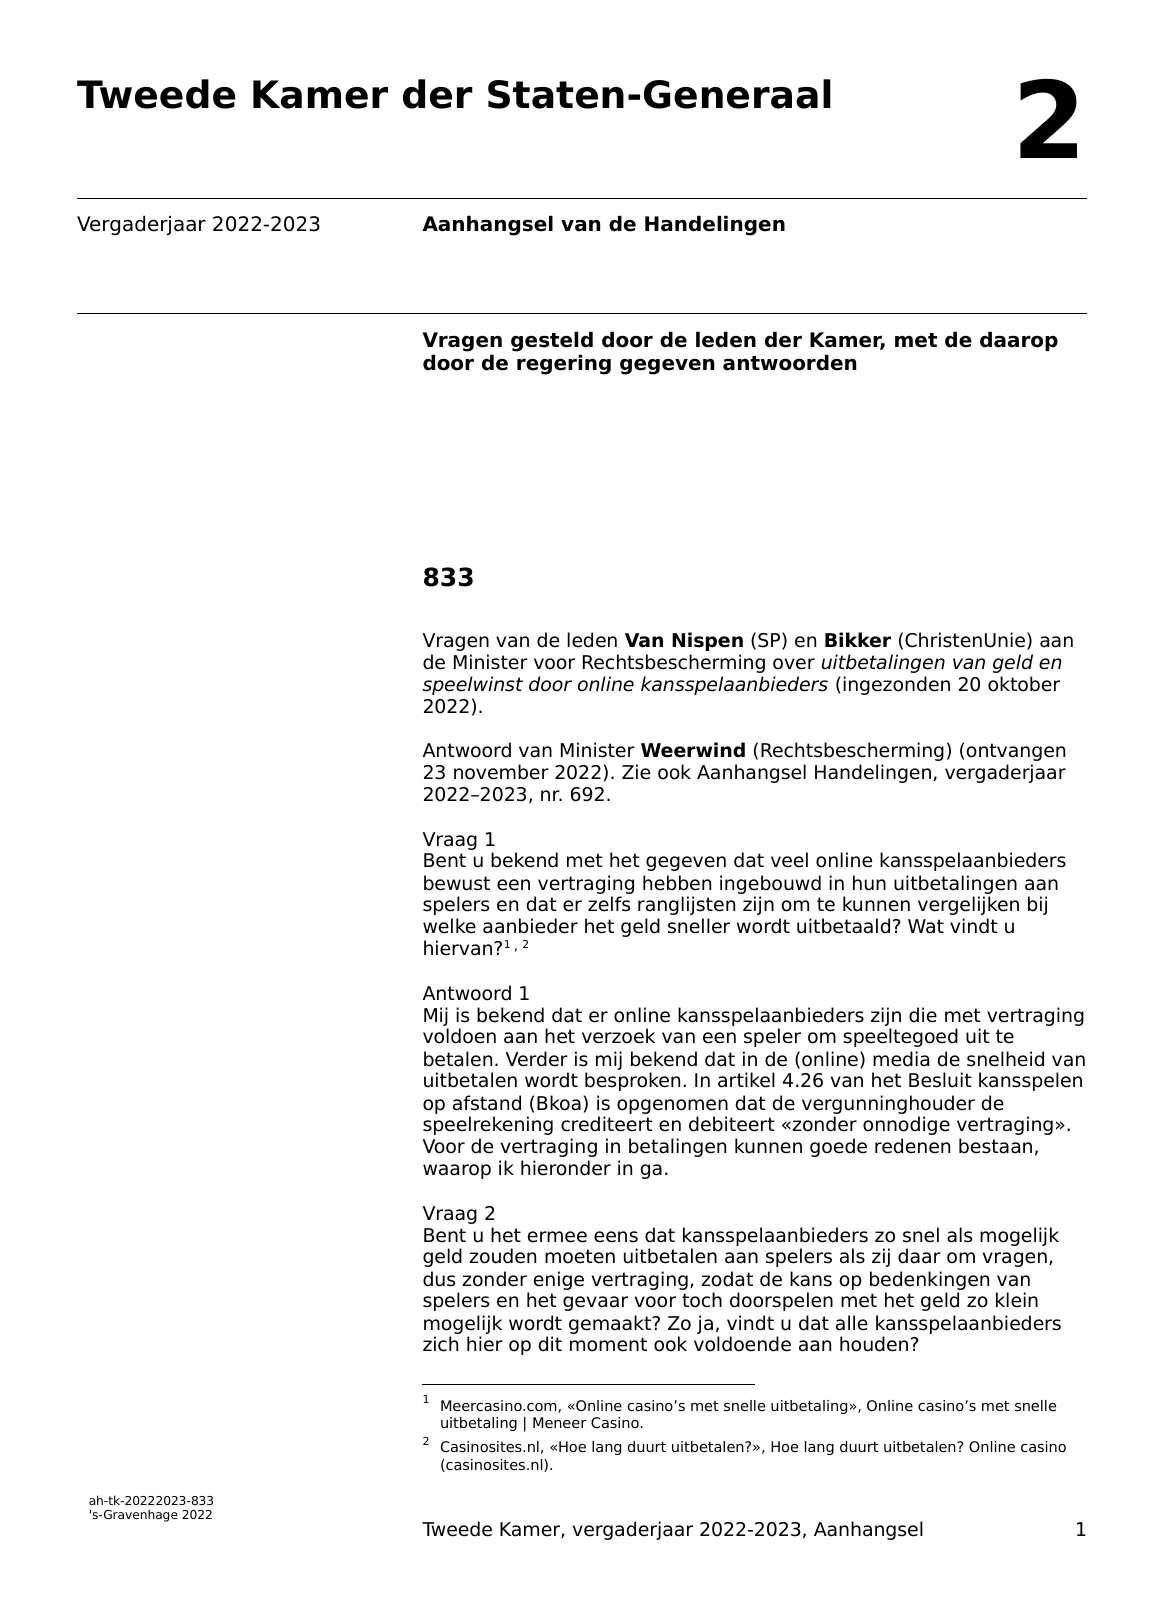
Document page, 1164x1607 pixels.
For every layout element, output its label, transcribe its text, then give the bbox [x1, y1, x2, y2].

text 's-Gravenhage 2022 [88, 1508, 323, 1522]
table_cell Aanhangsel van de Handelingen [422, 199, 1087, 313]
text 833 [422, 563, 1087, 592]
text Antwoord van Minister Weerwind (Rechtsbescherming) (ontvangen 23 november 2022). Zie ook Aanhangsel Handelingen, vergaderjaar 2022–2023, nr. 692. [422, 740, 1087, 806]
text ah-tk-20222023-833 [88, 1494, 323, 1508]
text Vraag 2 [422, 1202, 1087, 1224]
text Meercasino.com, «Online casino’s met snelle uitbetaling», Online casino’s met snelle uitbetaling | Meneer Casino. [422, 1393, 1087, 1432]
table_header 2 [886, 59, 1087, 198]
table_cell Vragen gesteld door de leden der Kamer, met de daarop door de regering gegeven antwoorden [422, 314, 1087, 375]
text Vraag 1 [422, 828, 1087, 850]
table_cell [77, 314, 422, 375]
table_cell Vergaderjaar 2022-2023 [77, 199, 422, 313]
text Casinosites.nl, «Hoe lang duurt uitbetalen?», Hoe lang duurt uitbetalen? Online casino (casinosites.nl). [422, 1435, 1087, 1474]
table_header Tweede Kamer der Staten-Generaal [77, 59, 886, 198]
text Bent u bekend met het gegeven dat veel online kansspelaanbieders bewust een vertraging hebben ingebouwd in hun uitbetalingen aan spelers en dat er zelfs ranglijsten zijn om te kunnen vergelijken bij welke aanbieder het geld sneller wordt uitbetaald? Wat vindt u hiervan?, [422, 850, 1087, 960]
text Vragen van de leden Van Nispen (SP) en Bikker (ChristenUnie) aan de Minister voor Rechtsbescherming over uitbetalingen van geld en speelwinst door online kansspelaanbieders (ingezonden 20 oktober 2022). [422, 630, 1087, 718]
text Antwoord 1 [422, 982, 1087, 1004]
text Mij is bekend dat er online kansspelaanbieders zijn die met vertraging voldoen aan het verzoek van een speler om speeltegoed uit te betalen. Verder is mij bekend dat in de (online) media de snelheid van uitbetalen wordt besproken. In artikel 4.26 van het Besluit kansspelen op afstand (Bkoa) is opgenomen dat de vergunninghouder de speelrekening crediteert en debiteert «zonder onnodige vertraging». Voor de vertraging in betalingen kunnen goede redenen bestaan, waarop ik hieronder in ga. [422, 1004, 1087, 1180]
text Bent u het ermee eens dat kansspelaanbieders zo snel als mogelijk geld zouden moeten uitbetalen aan spelers als zij daar om vragen, dus zonder enige vertraging, zodat de kans op bedenkingen van spelers en het gevaar voor toch doorspelen met het geld zo klein mogelijk wordt gemaakt? Zo ja, vindt u dat alle kansspelaanbieders zich hier op dit moment ook voldoende aan houden? [422, 1224, 1087, 1356]
